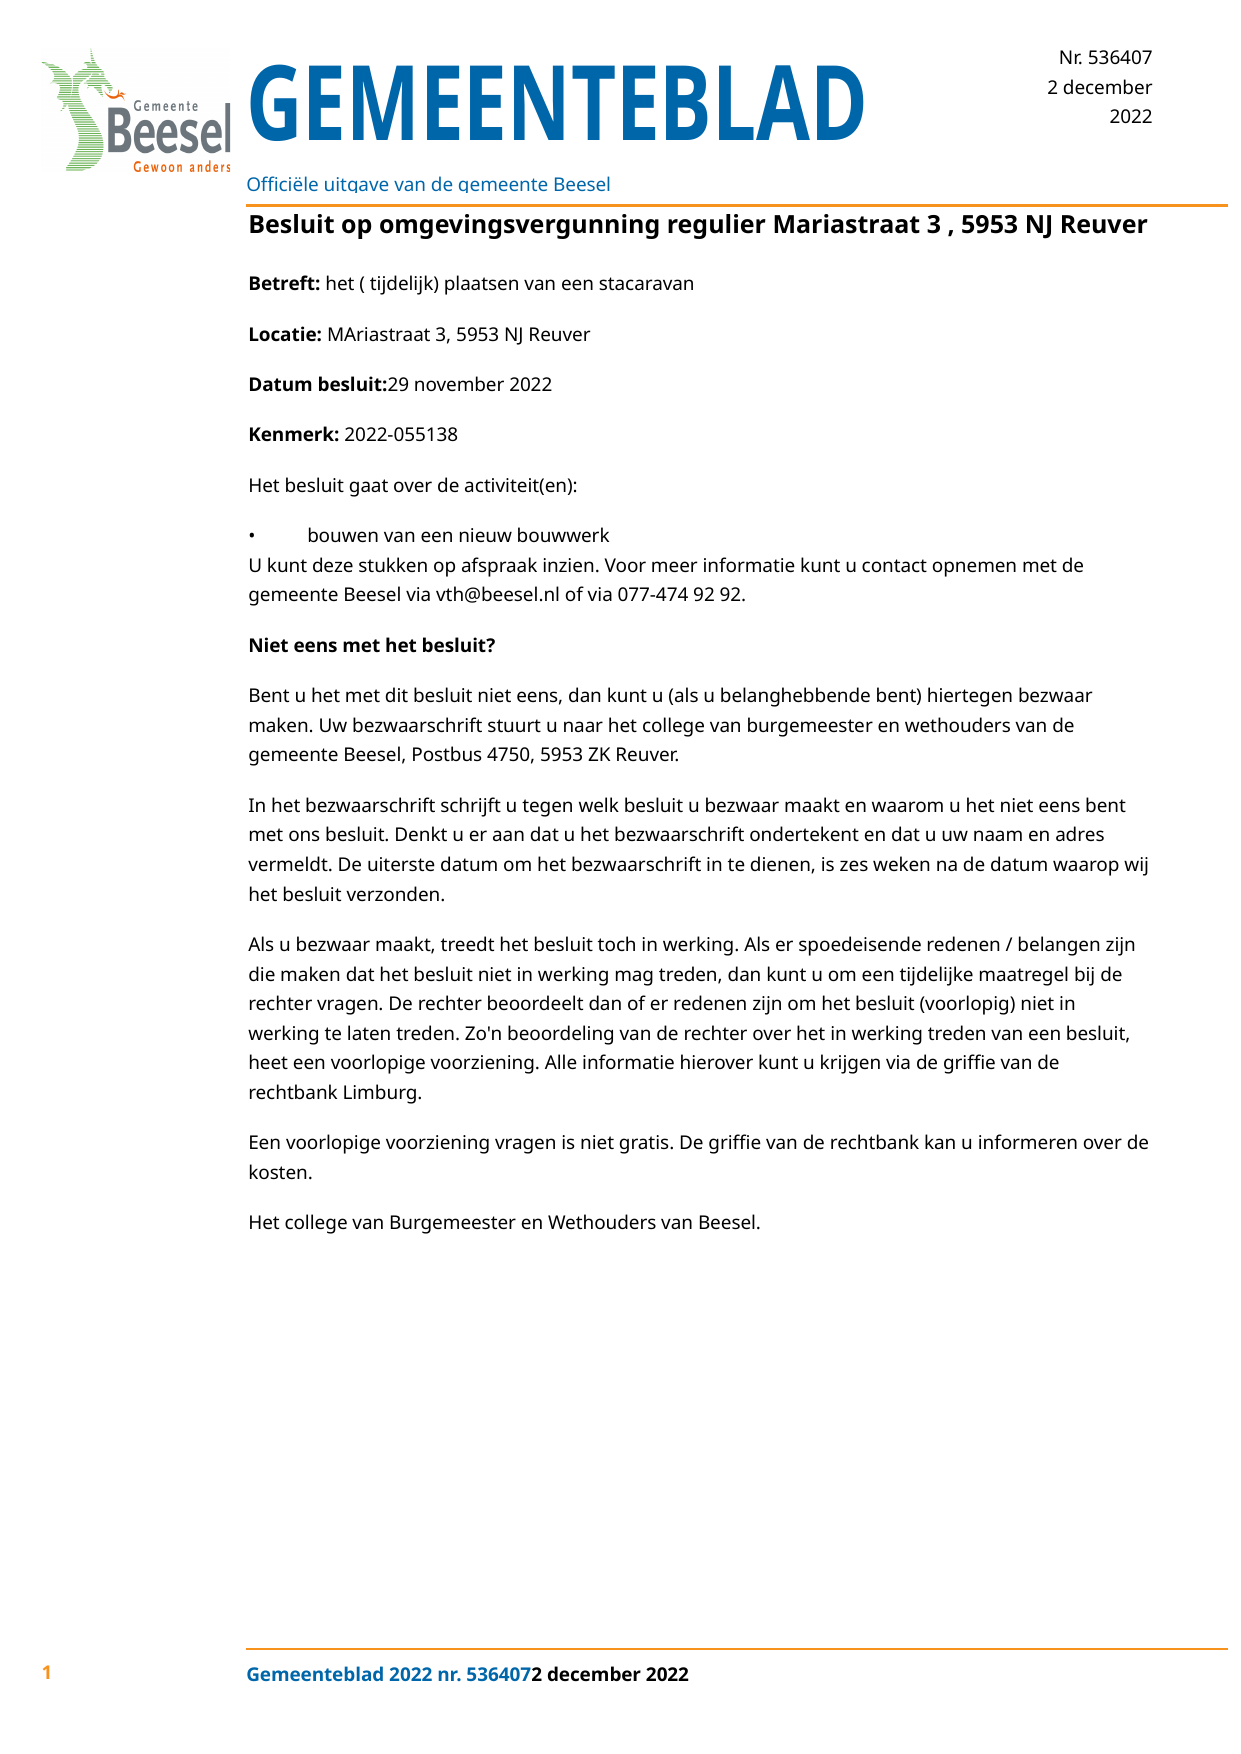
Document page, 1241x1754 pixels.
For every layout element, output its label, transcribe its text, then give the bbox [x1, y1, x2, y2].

text U kunt deze stukken op afspraak inzien. Voor meer informatie kunt u contact opnemen met de gemeente Beesel via vth@beesel.nl of via 077-474 92 92. [248, 552, 1152, 607]
text Datum besluit:29 november 2022 [248, 371, 1152, 397]
list bouwen van een nieuw bouwwerk [248, 522, 1152, 548]
text Het besluit gaat over de activiteit(en): [248, 472, 1152, 498]
text Locatie: MAriastraat 3, 5953 NJ Reuver [248, 321, 1152, 346]
text Bent u het met dit besluit niet eens, dan kunt u (als u belanghebbende bent) hiertegen bezwaar maken. Uw bezwaarschrift stuurt u naar het college van burgemeester en wethouders van de gemeente Beesel, Postbus 4750, 5953 ZK Reuver. [248, 682, 1152, 767]
picture [41, 47, 231, 172]
text Het college van Burgemeester en Wethouders van Beesel. [248, 1209, 1152, 1235]
text Een voorlopige voorziening vragen is niet gratis. De griffie van de rechtbank kan u informeren over de kosten. [248, 1129, 1152, 1185]
text In het bezwaarschrift schrijft u tegen welk besluit u bezwaar maakt en waarom u het niet eens bent met ons besluit. Denkt u er aan dat u het bezwaarschrift ondertekent en dat u uw naam en adres vermeldt. De uiterste datum om het bezwaarschrift in te dienen, is zes weken na de datum waarop wij het besluit verzonden. [248, 792, 1152, 906]
text Kenmerk: 2022-055138 [248, 422, 1152, 447]
text Niet eens met het besluit? [248, 632, 1152, 658]
text Besluit op omgevingsvergunning regulier Mariastraat 3 , 5953 NJ Reuver [248, 207, 1152, 241]
text Als u bezwaar maakt, treedt het besluit toch in werking. Als er spoedeisende redenen / belangen zijn die maken dat het besluit niet in werking mag treden, dan kunt u om een tijdelijke maatregel bij de rechter vragen. De rechter beoordeelt dan of er redenen zijn om het besluit (voorlopig) niet in werking te laten treden. Zo'n beoordeling van de rechter over het in werking treden van een besluit, heet een voorlopige voorziening. Alle informatie hierover kunt u krijgen via de griffie van de rechtbank Limburg. [248, 931, 1152, 1105]
text Betreft: het ( tijdelijk) plaatsen van een stacaravan [248, 270, 1152, 296]
